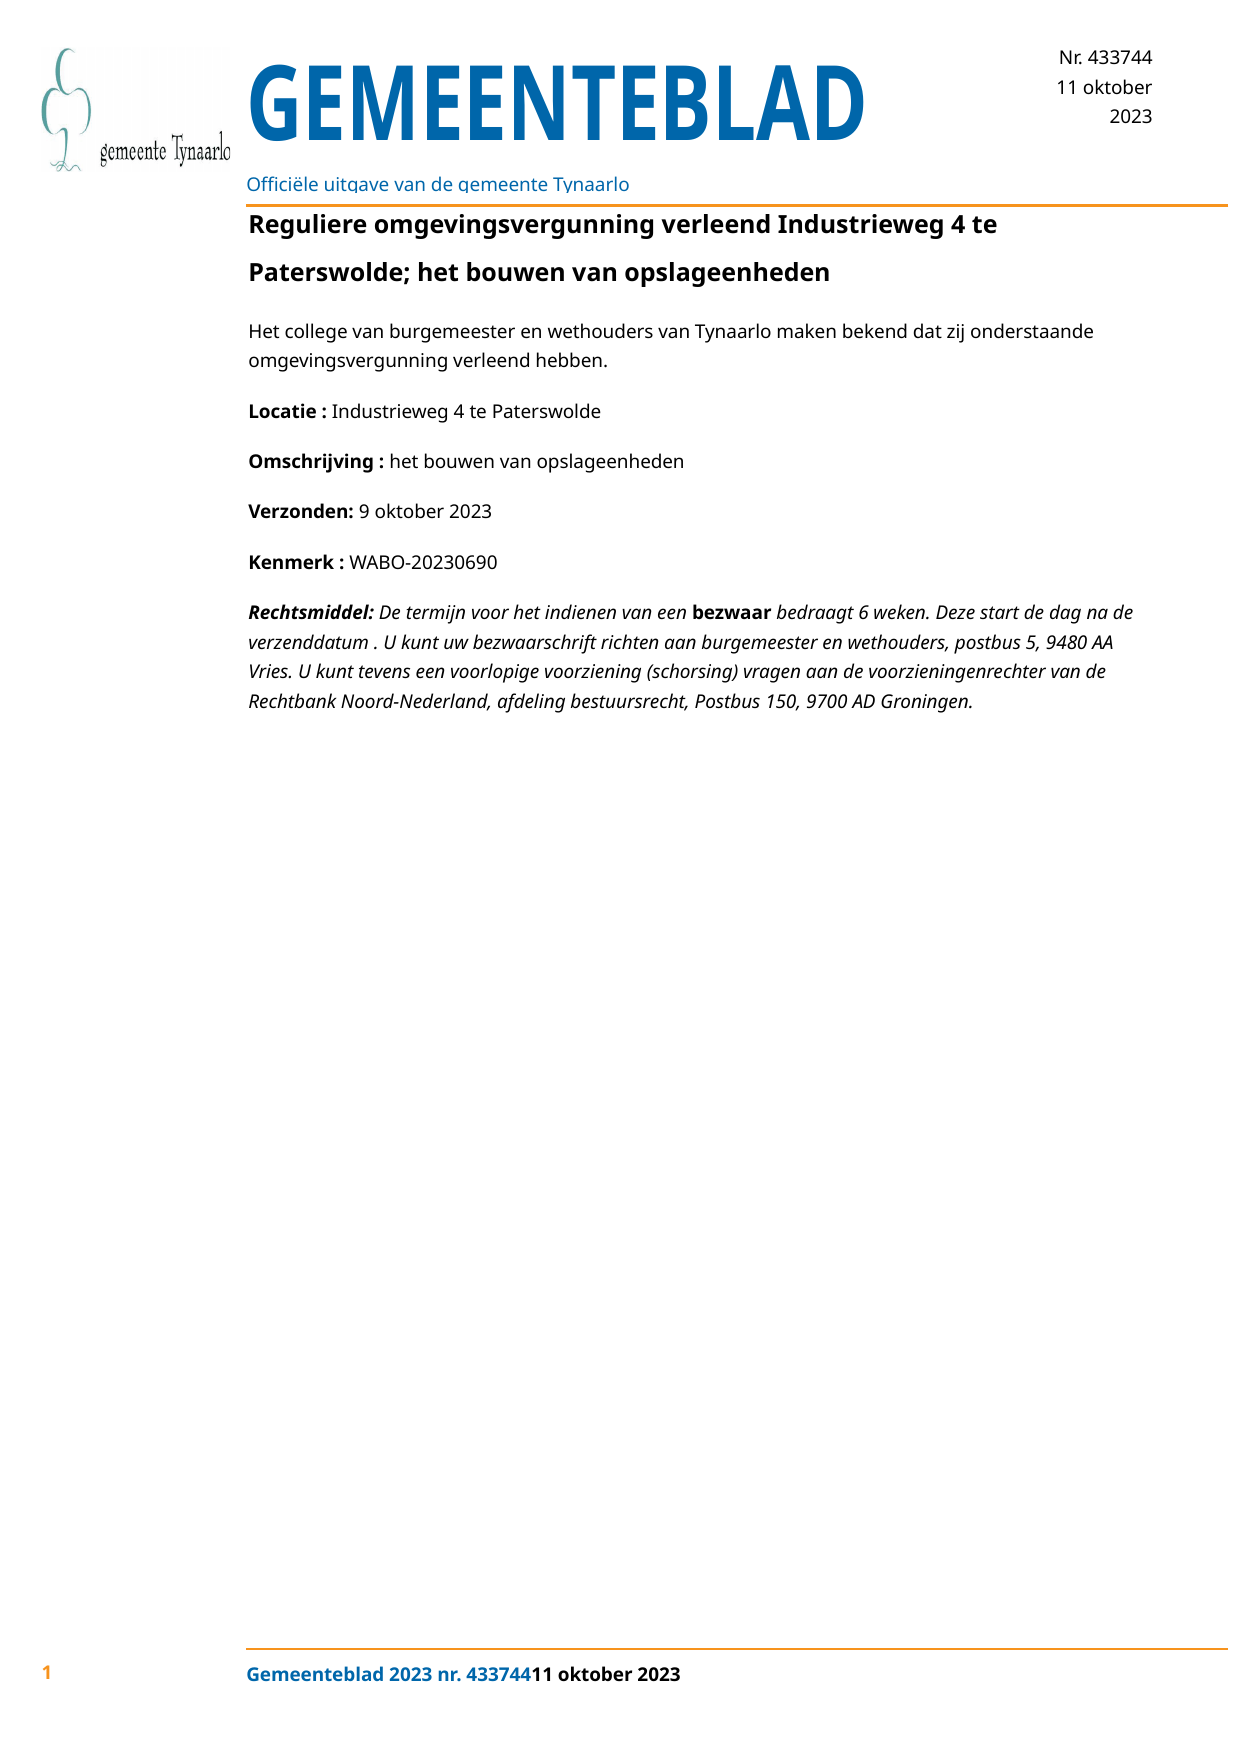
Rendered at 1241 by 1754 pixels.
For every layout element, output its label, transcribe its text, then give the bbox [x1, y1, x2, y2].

text Kenmerk : WABO-20230690 [248, 549, 1152, 575]
picture [41, 47, 231, 172]
text Locatie : Industrieweg 4 te Paterswolde [248, 398, 1152, 424]
text Omschrijving : het bouwen van opslageenheden [248, 448, 1152, 474]
text Rechtsmiddel: De termijn voor het indienen van een bezwaar bedraagt 6 weken. Deze start de dag na de verzenddatum . U kunt uw bezwaarschrift richten aan burgemeester en wethouders, postbus 5, 9480 AA Vries. U kunt tevens een voorlopige voorziening (schorsing) vragen aan de voorzieningenrechter van de Rechtbank Noord-Nederland, afdeling bestuursrecht, Postbus 150, 9700 AD Groningen. [248, 599, 1152, 714]
text Reguliere omgevingsvergunning verleend Industrieweg 4 te Paterswolde; het bouwen van opslageenheden [248, 207, 1152, 288]
text Verzonden: 9 oktober 2023 [248, 499, 1152, 524]
text Het college van burgemeester en wethouders van Tynaarlo maken bekend dat zij onderstaande omgevingsvergunning verleend hebben. [248, 318, 1152, 373]
